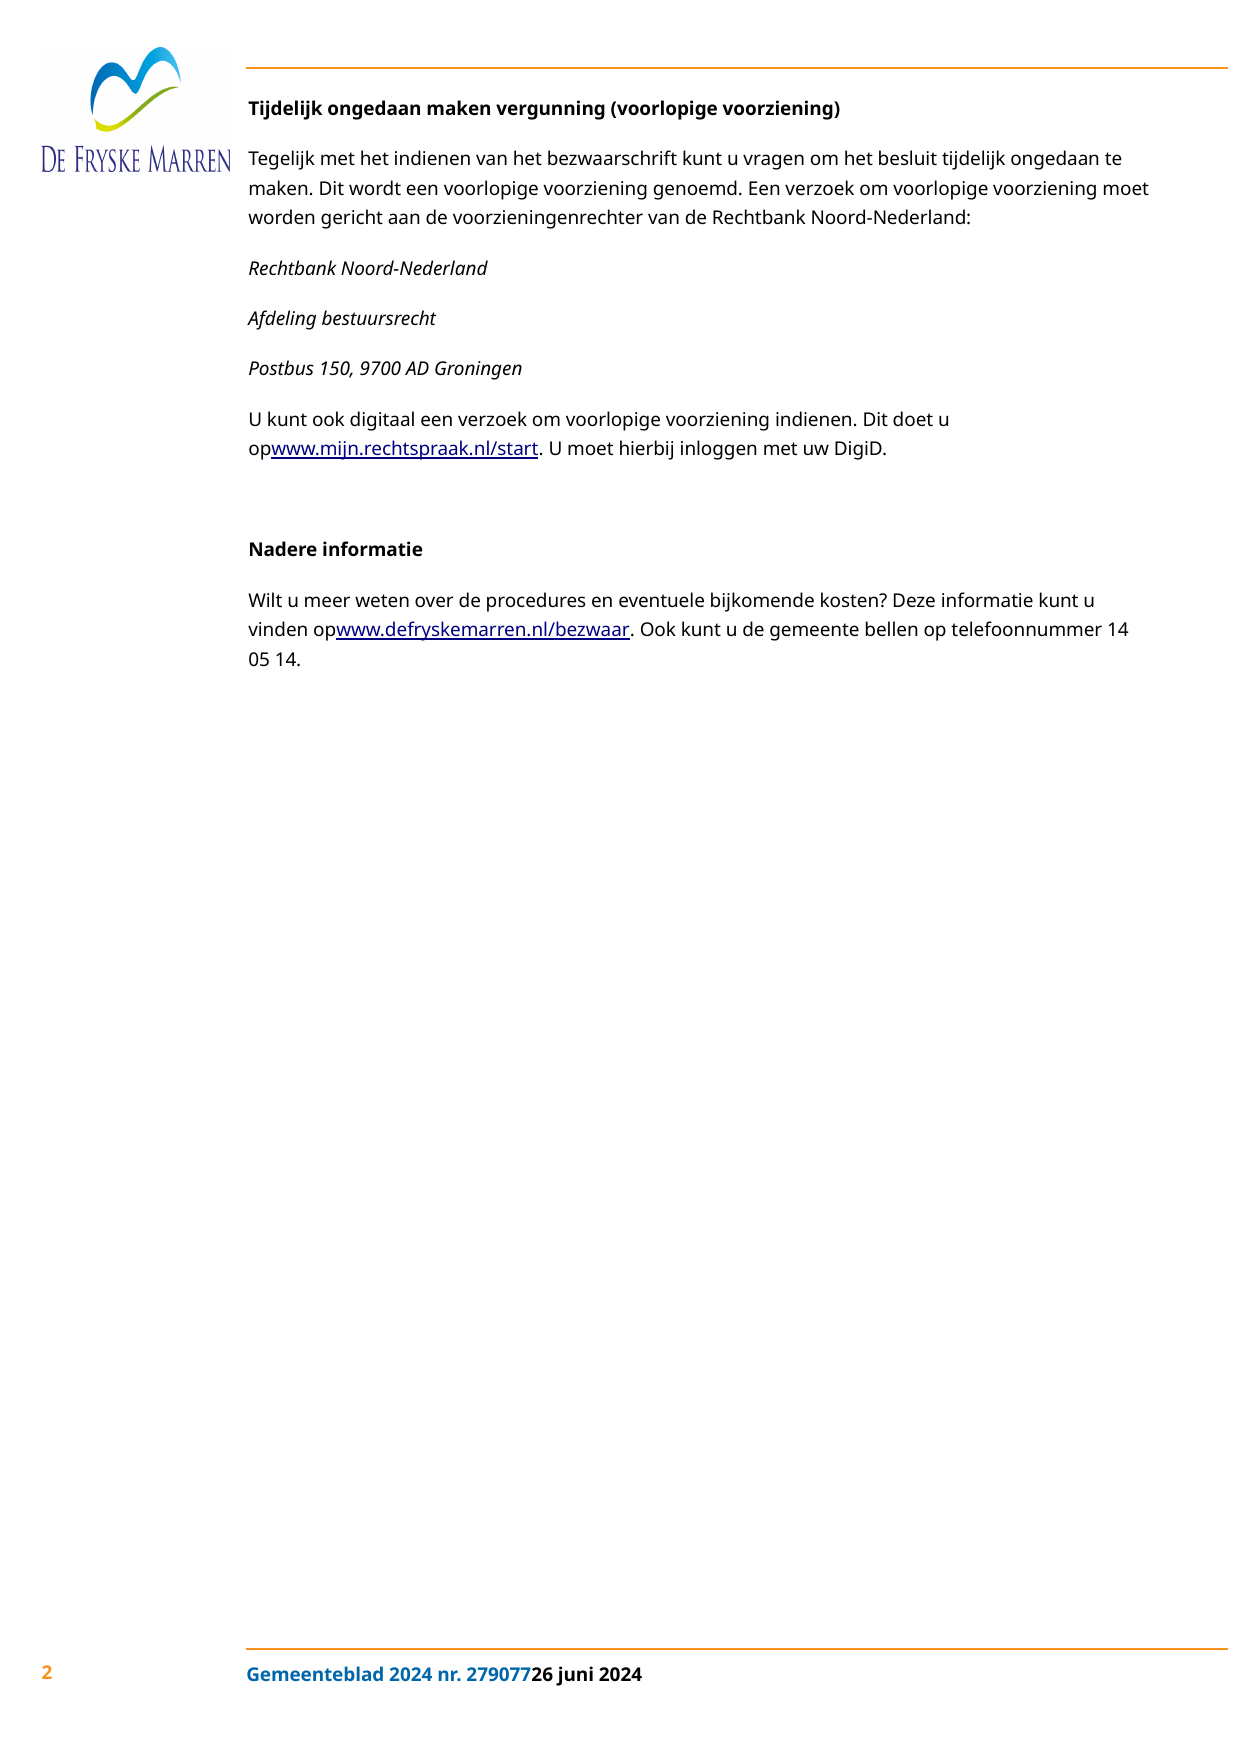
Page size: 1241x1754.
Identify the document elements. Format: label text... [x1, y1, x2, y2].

text Afdeling bestuursrecht [248, 305, 1152, 331]
text Postbus 150, 9700 AD Groningen [248, 356, 1152, 381]
picture [41, 47, 231, 172]
text U kunt ook digitaal een verzoek om voorlopige voorziening indienen. Dit doet u opwww.mijn.rechtspraak.nl/start. U moet hierbij inloggen met uw DigiD. [248, 406, 1152, 461]
text Rechtbank Noord-Nederland [248, 255, 1152, 281]
text Tijdelijk ongedaan maken vergunning (voorlopige voorziening) [248, 95, 1152, 121]
text Tegelijk met het indienen van het bezwaarschrift kunt u vragen om het besluit tijdelijk ongedaan te maken. Dit wordt een voorlopige voorziening genoemd. Een verzoek om voorlopige voorziening moet worden gericht aan de voorzieningenrechter van de Rechtbank Noord-Nederland: [248, 145, 1152, 230]
text Nadere informatie [248, 536, 1152, 562]
text Wilt u meer weten over de procedures en eventuele bijkomende kosten? Deze informatie kunt u vinden opwww.defryskemarren.nl/bezwaar. Ook kunt u de gemeente bellen op telefoonnummer 14 05 14. [248, 587, 1152, 672]
